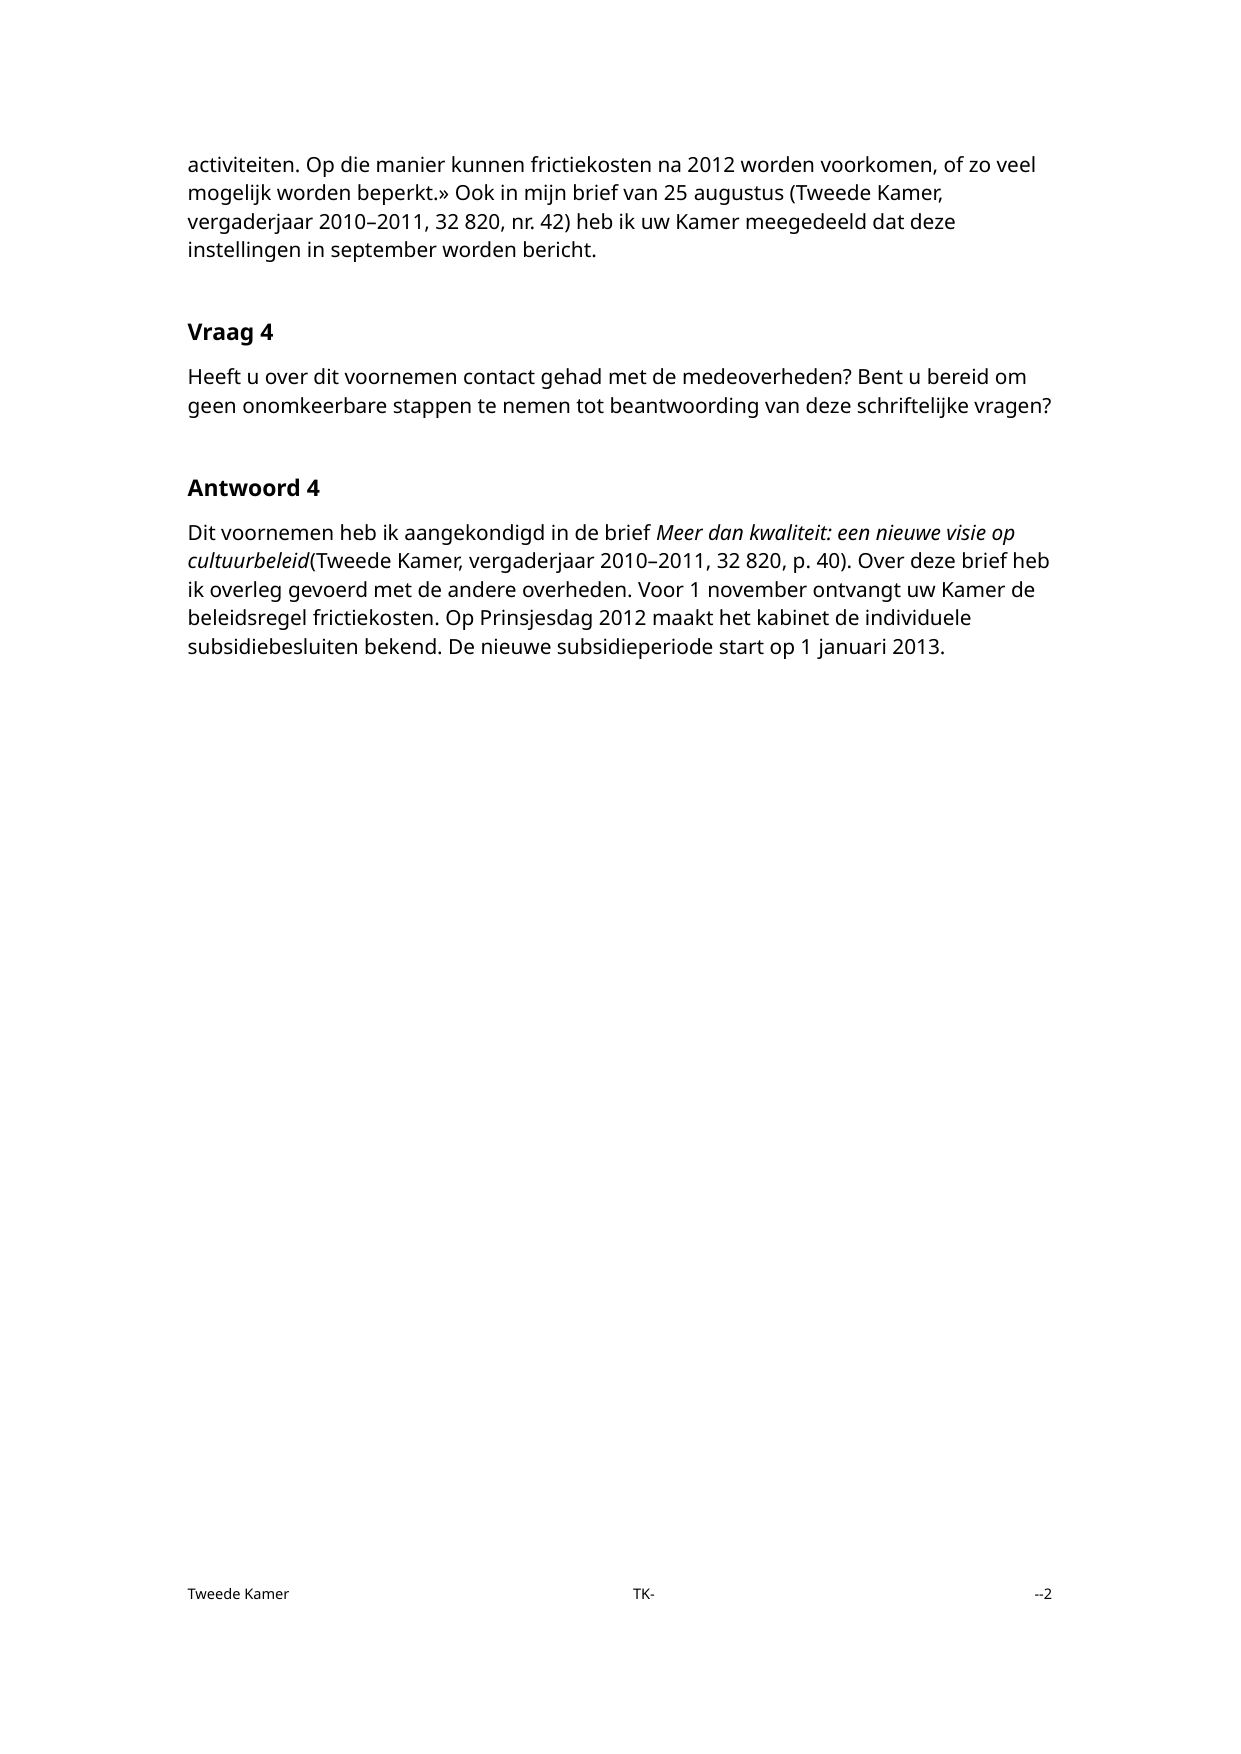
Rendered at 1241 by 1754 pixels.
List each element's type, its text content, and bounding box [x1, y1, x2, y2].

subtitle Antwoord 4 [187, 472, 1053, 503]
text Heeft u over dit voornemen contact gehad met de medeoverheden? Bent u bereid om geen onomkeerbare stappen te nemen tot beantwoording van deze schriftelijke vragen? [187, 362, 1053, 419]
subtitle Vraag 4 [187, 316, 1053, 347]
text activiteiten. Op die manier kunnen frictiekosten na 2012 worden voorkomen, of zo veel mogelijk worden beperkt.» Ook in mijn brief van 25 augustus (Tweede Kamer, vergaderjaar 2010–2011, 32 820, nr. 42) heb ik uw Kamer meegedeeld dat deze instellingen in september worden bericht. [187, 150, 1053, 264]
text Dit voornemen heb ik aangekondigd in de brief Meer dan kwaliteit: een nieuwe visie op cultuurbeleid(Tweede Kamer, vergaderjaar 2010–2011, 32 820, p. 40). Over deze brief heb ik overleg gevoerd met de andere overheden. Voor 1 november ontvangt uw Kamer de beleidsregel frictiekosten. Op Prinsjesdag 2012 maakt het kabinet de individuele subsidiebesluiten bekend. De nieuwe subsidieperiode start op 1 januari 2013. [187, 518, 1053, 660]
